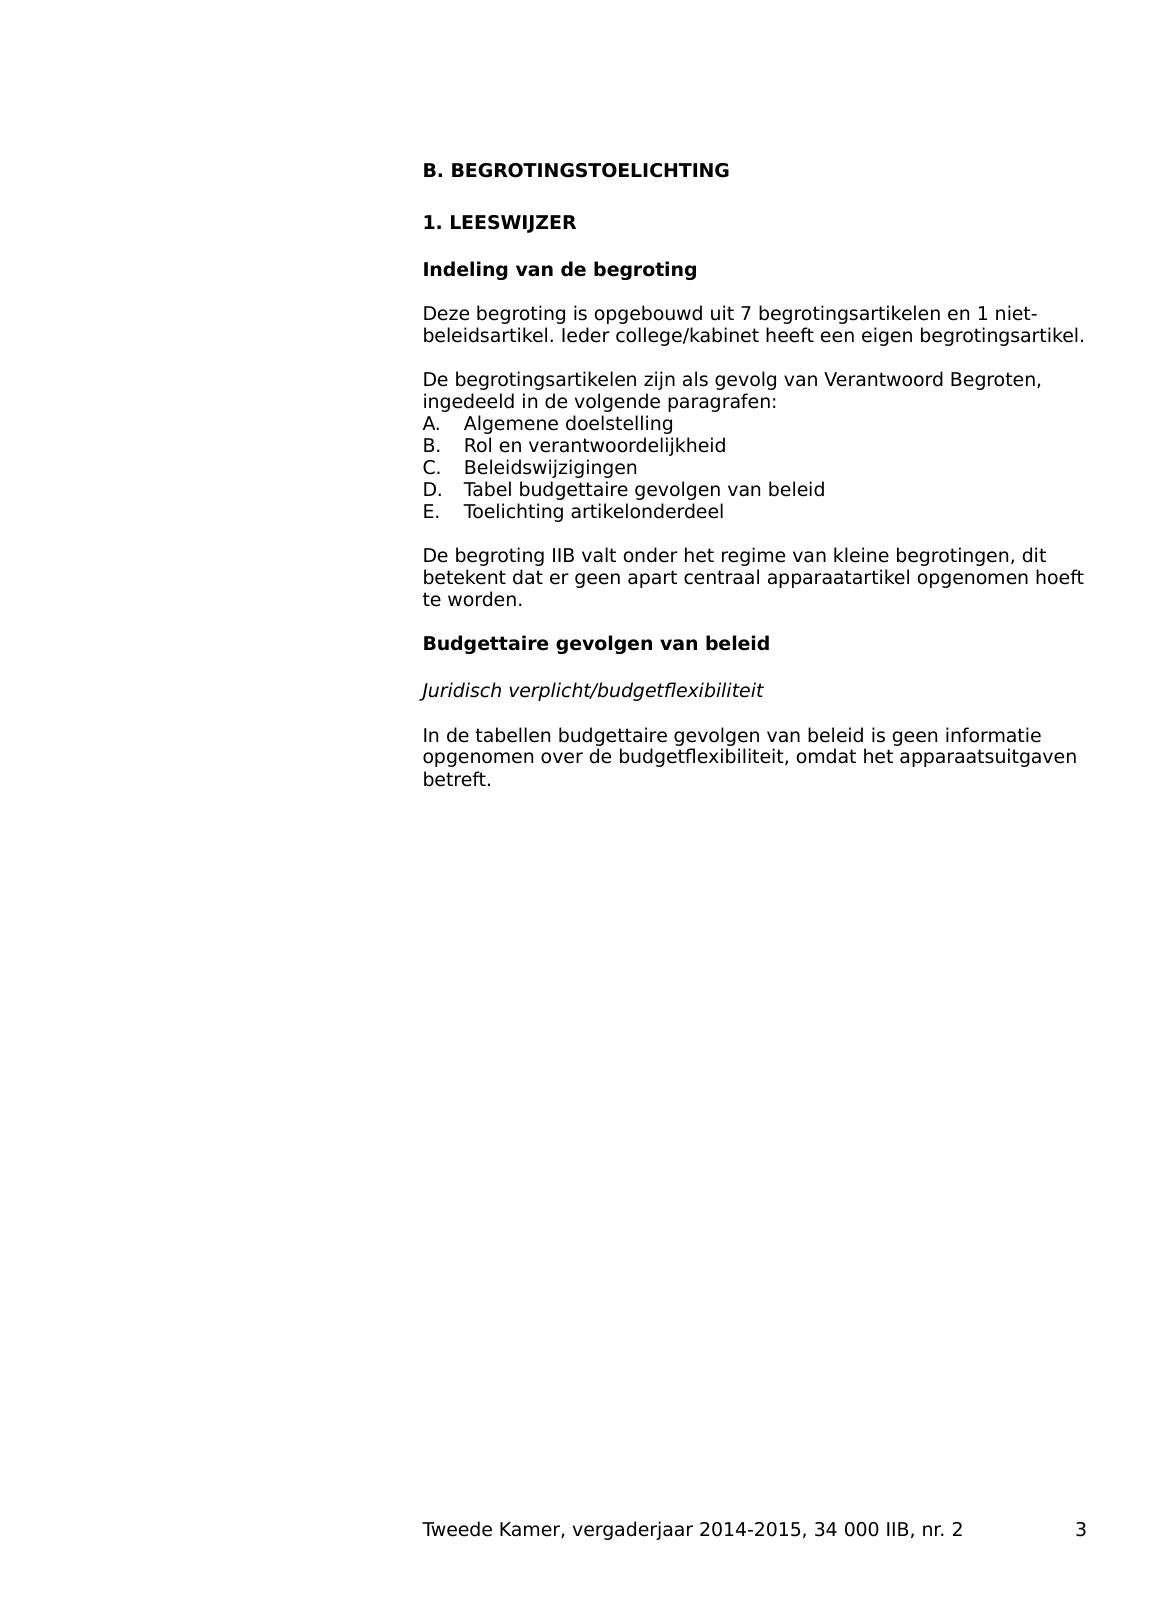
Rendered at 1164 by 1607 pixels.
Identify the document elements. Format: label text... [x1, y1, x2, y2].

text C. Beleidswijzigingen [422, 457, 1087, 479]
text A. Algemene doelstelling [422, 413, 1087, 435]
subtitle Juridisch verplicht/budgetflexibiliteit [422, 680, 1087, 702]
text E. Toelichting artikelonderdeel [422, 501, 1087, 523]
text D. Tabel budgettaire gevolgen van beleid [422, 479, 1087, 501]
text In de tabellen budgettaire gevolgen van beleid is geen informatie opgenomen over de budgetflexibiliteit, omdat het apparaatsuitgaven betreft. [422, 724, 1087, 790]
text B. Rol en verantwoordelijkheid [422, 435, 1087, 457]
text Deze begroting is opgebouwd uit 7 begrotingsartikelen en 1 niet-beleidsartikel. Ieder college/kabinet heeft een eigen begrotingsartikel. [422, 303, 1087, 347]
subtitle Indeling van de begroting [422, 259, 1087, 281]
subtitle Budgettaire gevolgen van beleid [422, 633, 1087, 655]
subtitle B. BEGROTINGSTOELICHTING [422, 160, 1087, 182]
text De begroting IIB valt onder het regime van kleine begrotingen, dit betekent dat er geen apart centraal apparaatartikel opgenomen hoeft te worden. [422, 545, 1087, 611]
subtitle 1. LEESWIJZER [422, 212, 1087, 234]
text De begrotingsartikelen zijn als gevolg van Verantwoord Begroten, ingedeeld in de volgende paragrafen: [422, 369, 1087, 413]
